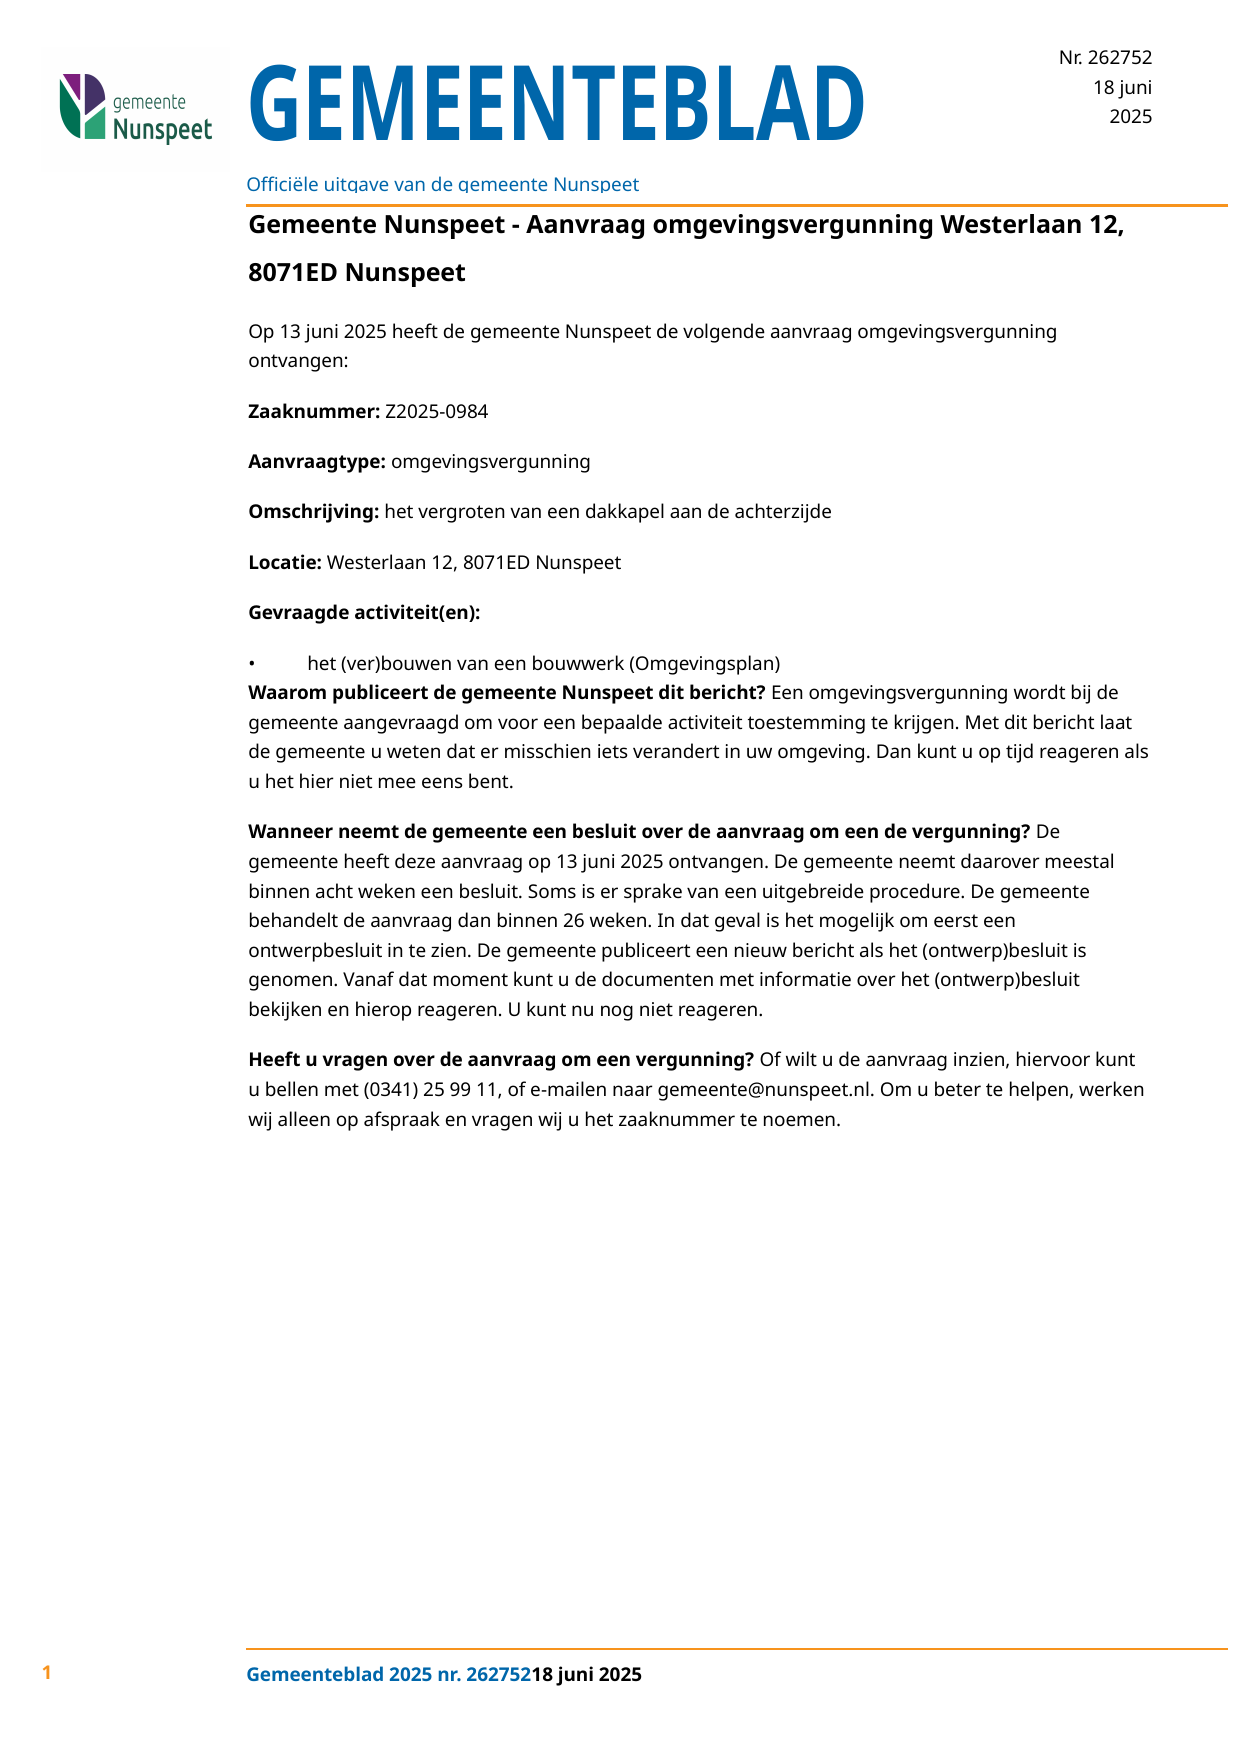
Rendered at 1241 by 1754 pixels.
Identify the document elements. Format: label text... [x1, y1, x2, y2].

list het (ver)bouwen van een bouwwerk (Omgevingsplan) [248, 650, 1152, 676]
text Locatie: Westerlaan 12, 8071ED Nunspeet [248, 549, 1152, 575]
text Omschrijving: het vergroten van een dakkapel aan de achterzijde [248, 499, 1152, 524]
text Zaaknummer: Z2025-0984 [248, 398, 1152, 424]
text Heeft u vragen over de aanvraag om een vergunning? Of wilt u de aanvraag inzien, hiervoor kunt u bellen met (0341) 25 99 11, of e-mailen naar gemeente@nunspeet.nl. Om u beter te helpen, werken wij alleen op afspraak en vragen wij u het zaaknummer te noemen. [248, 1047, 1152, 1132]
text Gemeente Nunspeet - Aanvraag omgevingsvergunning Westerlaan 12, 8071ED Nunspeet [248, 207, 1152, 288]
text Aanvraagtype: omgevingsvergunning [248, 448, 1152, 474]
text Wanneer neemt de gemeente een besluit over de aanvraag om een de vergunning? De gemeente heeft deze aanvraag op 13 juni 2025 ontvangen. De gemeente neemt daarover meestal binnen acht weken een besluit. Soms is er sprake van een uitgebreide procedure. De gemeente behandelt de aanvraag dan binnen 26 weken. In dat geval is het mogelijk om eerst een ontwerpbesluit in te zien. De gemeente publiceert een nieuw bericht als het (ontwerp)besluit is genomen. Vanaf dat moment kunt u de documenten met informatie over het (ontwerp)besluit bekijken en hierop reageren. U kunt nu nog niet reageren. [248, 819, 1152, 1022]
text Op 13 juni 2025 heeft de gemeente Nunspeet de volgende aanvraag omgevingsvergunning ontvangen: [248, 318, 1152, 373]
text Gevraagde activiteit(en): [248, 599, 1152, 625]
picture [41, 47, 231, 172]
text Waarom publiceert de gemeente Nunspeet dit bericht? Een omgevingsvergunning wordt bij de gemeente aangevraagd om voor een bepaalde activiteit toestemming te krijgen. Met dit bericht laat de gemeente u weten dat er misschien iets verandert in uw omgeving. Dan kunt u op tijd reageren als u het hier niet mee eens bent. [248, 679, 1152, 794]
